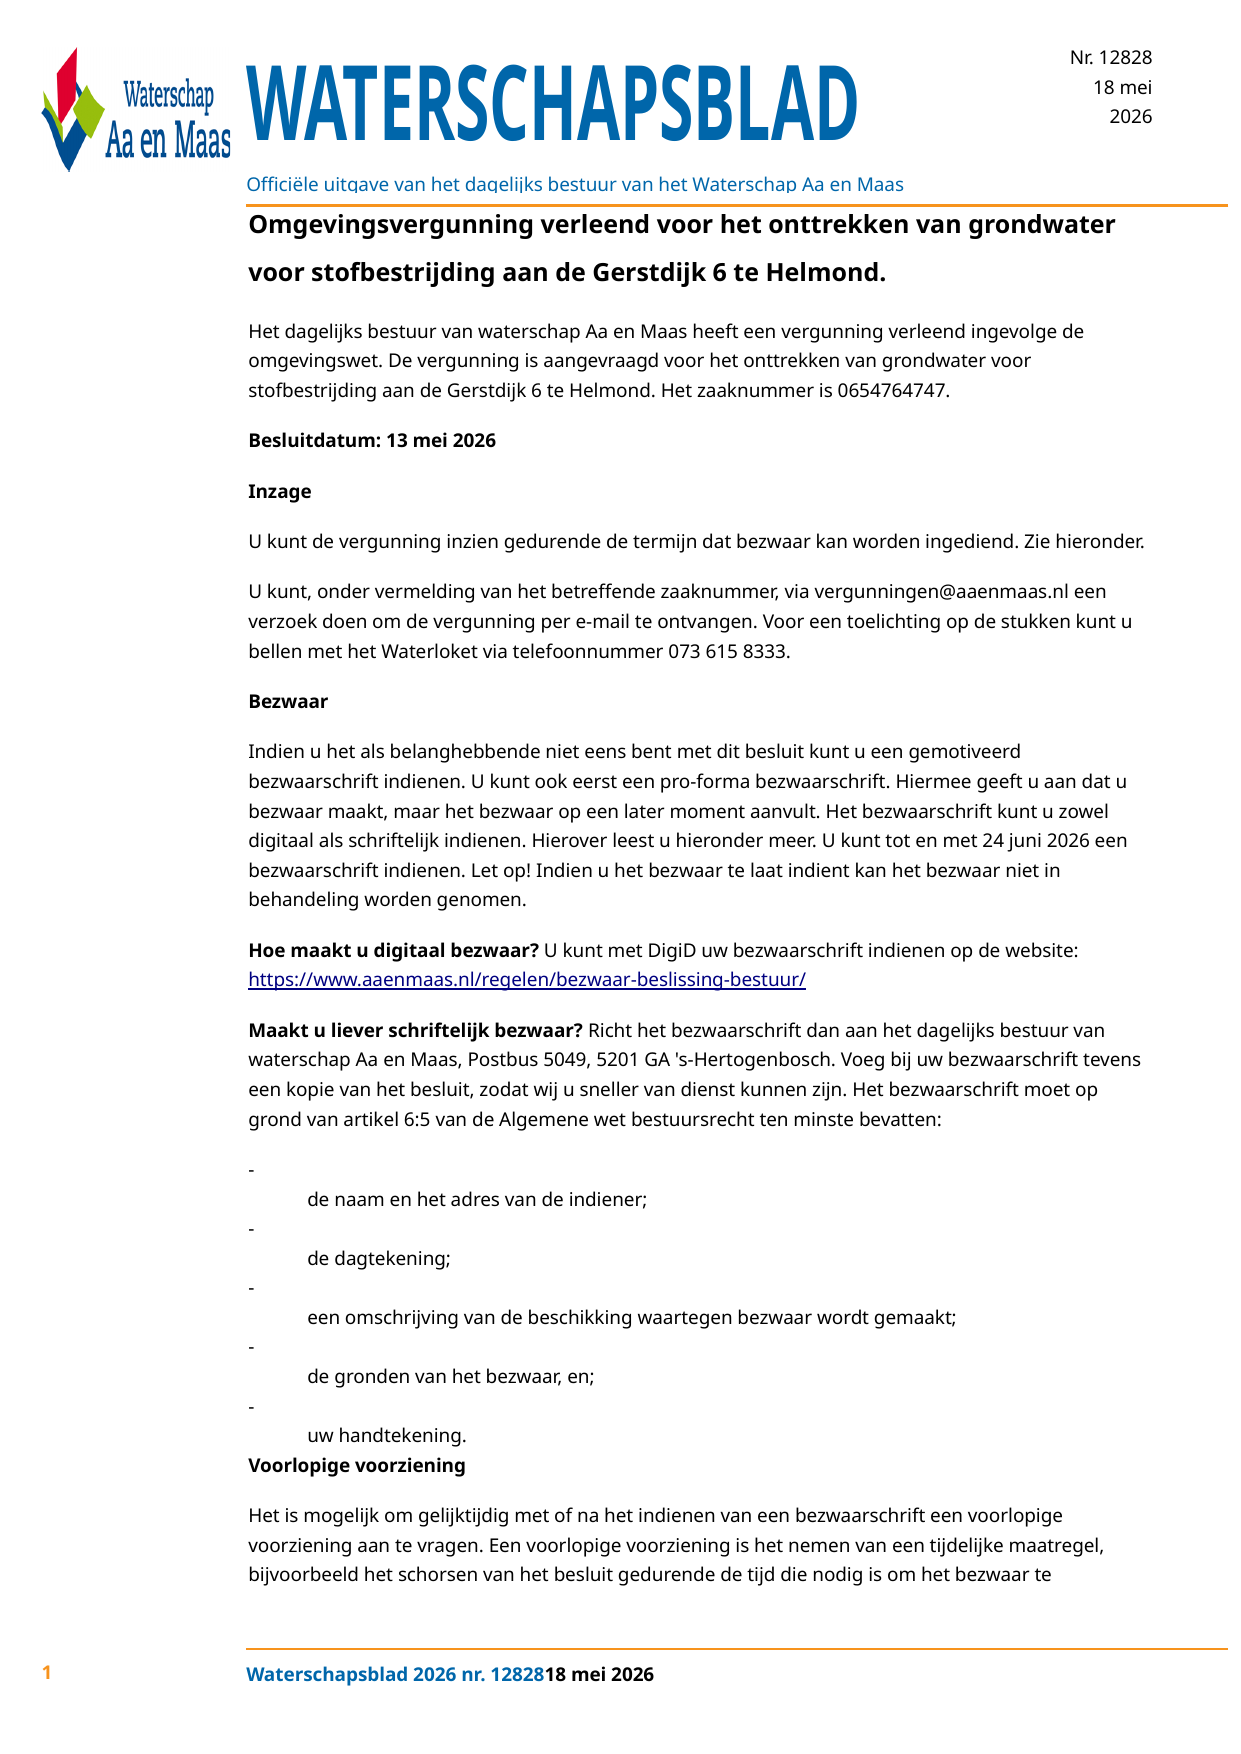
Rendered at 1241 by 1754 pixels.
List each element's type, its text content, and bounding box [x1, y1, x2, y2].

list uw handtekening. [248, 1422, 1152, 1448]
text Bezwaar [248, 688, 1152, 714]
text Het is mogelijk om gelijktijdig met of na het indienen van een bezwaarschrift een voorlopige voorziening aan te vragen. Een voorlopige voorziening is het nemen van een tijdelijke maatregel, bijvoorbeeld het schorsen van het besluit gedurende de tijd die nodig is om het bezwaar te [248, 1502, 1152, 1587]
text U kunt de vergunning inzien gedurende de termijn dat bezwaar kan worden ingediend. Zie hieronder. [248, 528, 1152, 554]
text Indien u het als belanghebbende niet eens bent met dit besluit kunt u een gemotiveerd bezwaarschrift indienen. U kunt ook eerst een pro-forma bezwaarschrift. Hiermee geeft u aan dat u bezwaar maakt, maar het bezwaar op een later moment aanvult. Het bezwaarschrift kunt u zowel digitaal als schriftelijk indienen. Hierover leest u hieronder meer. U kunt tot en met 24 juni 2026 een bezwaarschrift indienen. Let op! Indien u het bezwaar te laat indient kan het bezwaar niet in behandeling worden genomen. [248, 739, 1152, 912]
text Maakt u liever schriftelijk bezwaar? Richt het bezwaarschrift dan aan het dagelijks bestuur van waterschap Aa en Maas, Postbus 5049, 5201 GA 's-Hertogenbosch. Voeg bij uw bezwaarschrift tevens een kopie van het besluit, zodat wij u sneller van dienst kunnen zijn. Het bezwaarschrift moet op grond van artikel 6:5 van de Algemene wet bestuursrecht ten minste bevatten: [248, 1017, 1152, 1132]
text Voorlopige voorziening [248, 1452, 1152, 1478]
text Omgevingsvergunning verleend voor het onttrekken van grondwater voor stofbestrijding aan de Gerstdijk 6 te Helmond. [248, 207, 1152, 288]
text Besluitdatum: 13 mei 2026 [248, 427, 1152, 453]
picture [41, 47, 231, 172]
list de gronden van het bezwaar, en; [248, 1363, 1152, 1389]
text Het dagelijks bestuur van waterschap Aa en Maas heeft een vergunning verleend ingevolge de omgevingswet. De vergunning is aangevraagd voor het onttrekken van grondwater voor stofbestrijding aan de Gerstdijk 6 te Helmond. Het zaaknummer is 0654764747. [248, 318, 1152, 403]
text U kunt, onder vermelding van het betreffende zaaknummer, via vergunningen@aaenmaas.nl een verzoek doen om de vergunning per e-mail te ontvangen. Voor een toelichting op de stukken kunt u bellen met het Waterloket via telefoonnummer 073 615 8333. [248, 579, 1152, 664]
list een omschrijving van de beschikking waartegen bezwaar wordt gemaakt; [248, 1304, 1152, 1330]
text Inzage [248, 478, 1152, 504]
list de naam en het adres van de indiener; [248, 1186, 1152, 1212]
list de dagtekening; [248, 1245, 1152, 1271]
text Hoe maakt u digitaal bezwaar? U kunt met DigiD uw bezwaarschrift indienen op de website: https://www.aaenmaas.nl/regelen/bezwaar-beslissing-bestuur/ [248, 937, 1152, 992]
